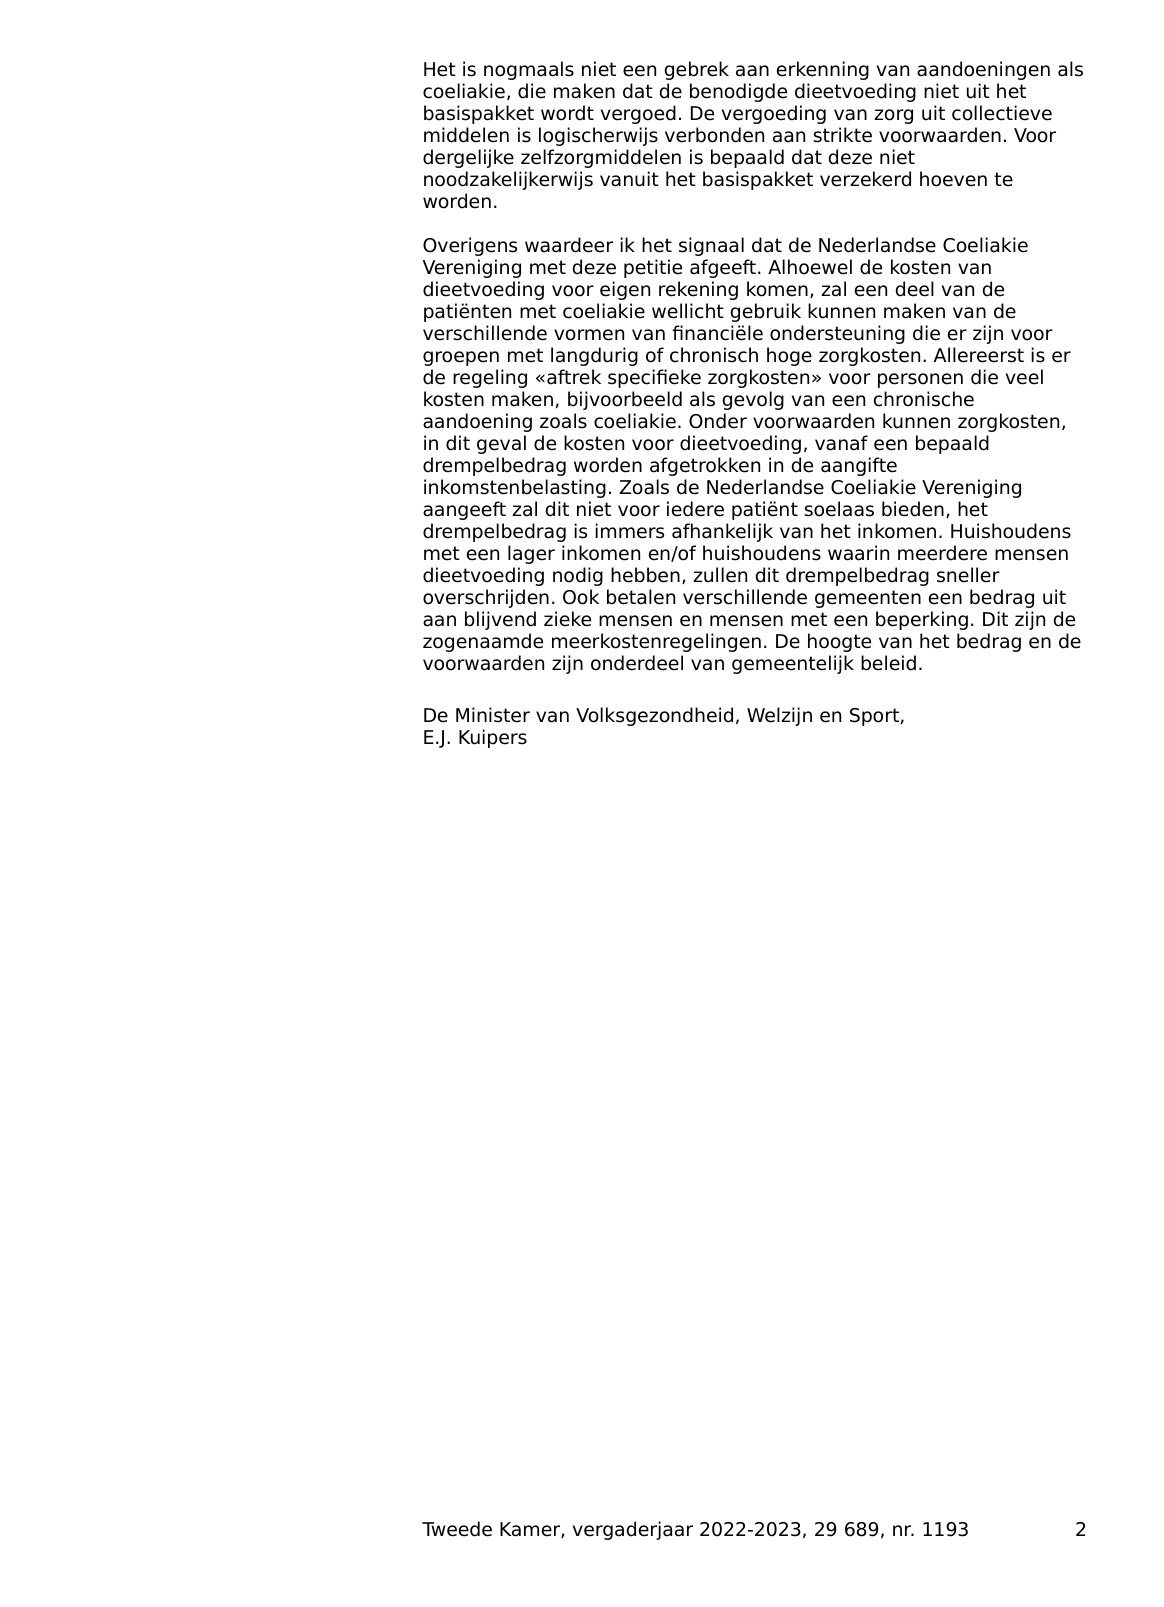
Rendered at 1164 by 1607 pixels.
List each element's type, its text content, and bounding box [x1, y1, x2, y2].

text Overigens waardeer ik het signaal dat de Nederlandse Coeliakie Vereniging met deze petitie afgeeft. Alhoewel de kosten van dieetvoeding voor eigen rekening komen, zal een deel van de patiënten met coeliakie wellicht gebruik kunnen maken van de verschillende vormen van financiële ondersteuning die er zijn voor groepen met langdurig of chronisch hoge zorgkosten. Allereerst is er de regeling «aftrek specifieke zorgkosten» voor personen die veel kosten maken, bijvoorbeeld als gevolg van een chronische aandoening zoals coeliakie. Onder voorwaarden kunnen zorgkosten, in dit geval de kosten voor dieetvoeding, vanaf een bepaald drempelbedrag worden afgetrokken in de aangifte inkomstenbelasting. Zoals de Nederlandse Coeliakie Vereniging aangeeft zal dit niet voor iedere patiënt soelaas bieden, het drempelbedrag is immers afhankelijk van het inkomen. Huishoudens met een lager inkomen en/of huishoudens waarin meerdere mensen dieetvoeding nodig hebben, zullen dit drempelbedrag sneller overschrijden. Ook betalen verschillende gemeenten een bedrag uit aan blijvend zieke mensen en mensen met een beperking. Dit zijn de zogenaamde meerkostenregelingen. De hoogte van het bedrag en de voorwaarden zijn onderdeel van gemeentelijk beleid. [422, 235, 1087, 675]
text De Minister van Volksgezondheid, Welzijn en Sport, E.J. Kuipers [422, 705, 1087, 749]
text Het is nogmaals niet een gebrek aan erkenning van aandoeningen als coeliakie, die maken dat de benodigde dieetvoeding niet uit het basispakket wordt vergoed. De vergoeding van zorg uit collectieve middelen is logischerwijs verbonden aan strikte voorwaarden. Voor dergelijke zelfzorgmiddelen is bepaald dat deze niet noodzakelijkerwijs vanuit het basispakket verzekerd hoeven te worden. [422, 59, 1087, 213]
